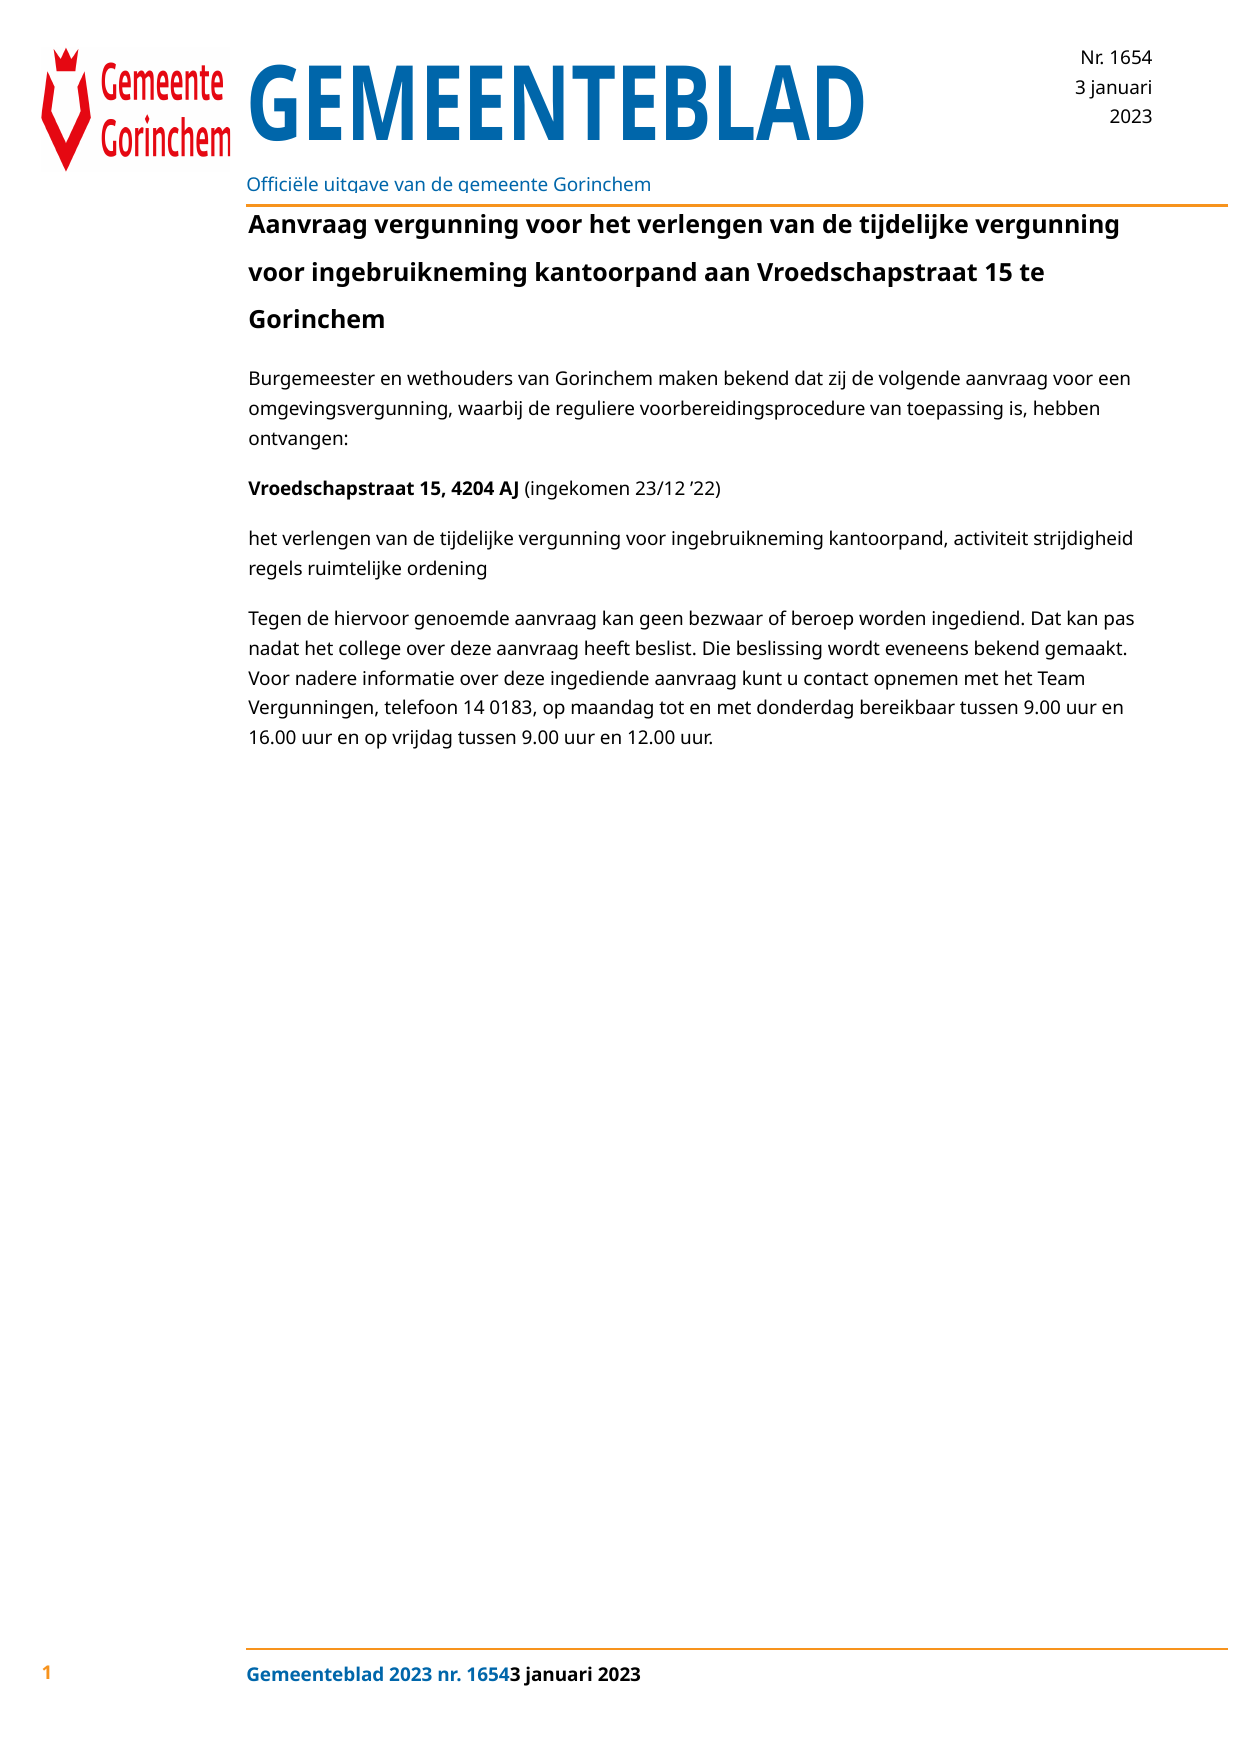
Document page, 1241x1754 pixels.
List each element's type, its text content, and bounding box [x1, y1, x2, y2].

text Tegen de hiervoor genoemde aanvraag kan geen bezwaar of beroep worden ingediend. Dat kan pas nadat het college over deze aanvraag heeft beslist. Die beslissing wordt eveneens bekend gemaakt. Voor nadere informatie over deze ingediende aanvraag kunt u contact opnemen met het Team Vergunningen, telefoon 14 0183, op maandag tot en met donderdag bereikbaar tussen 9.00 uur en 16.00 uur en op vrijdag tussen 9.00 uur en 12.00 uur. [248, 606, 1152, 749]
text het verlengen van de tijdelijke vergunning voor ingebruikneming kantoorpand, activiteit strijdigheid regels ruimtelijke ordening [248, 526, 1152, 581]
text Burgemeester en wethouders van Gorinchem maken bekend dat zij de volgende aanvraag voor een omgevingsvergunning, waarbij de reguliere voorbereidingsprocedure van toepassing is, hebben ontvangen: [248, 366, 1152, 450]
text Aanvraag vergunning voor het verlengen van de tijdelijke vergunning voor ingebruikneming kantoorpand aan Vroedschapstraat 15 te Gorinchem [248, 207, 1152, 336]
text Vroedschapstraat 15, 4204 AJ (ingekomen 23/12 ’22) [248, 475, 1152, 501]
picture [41, 47, 231, 172]
